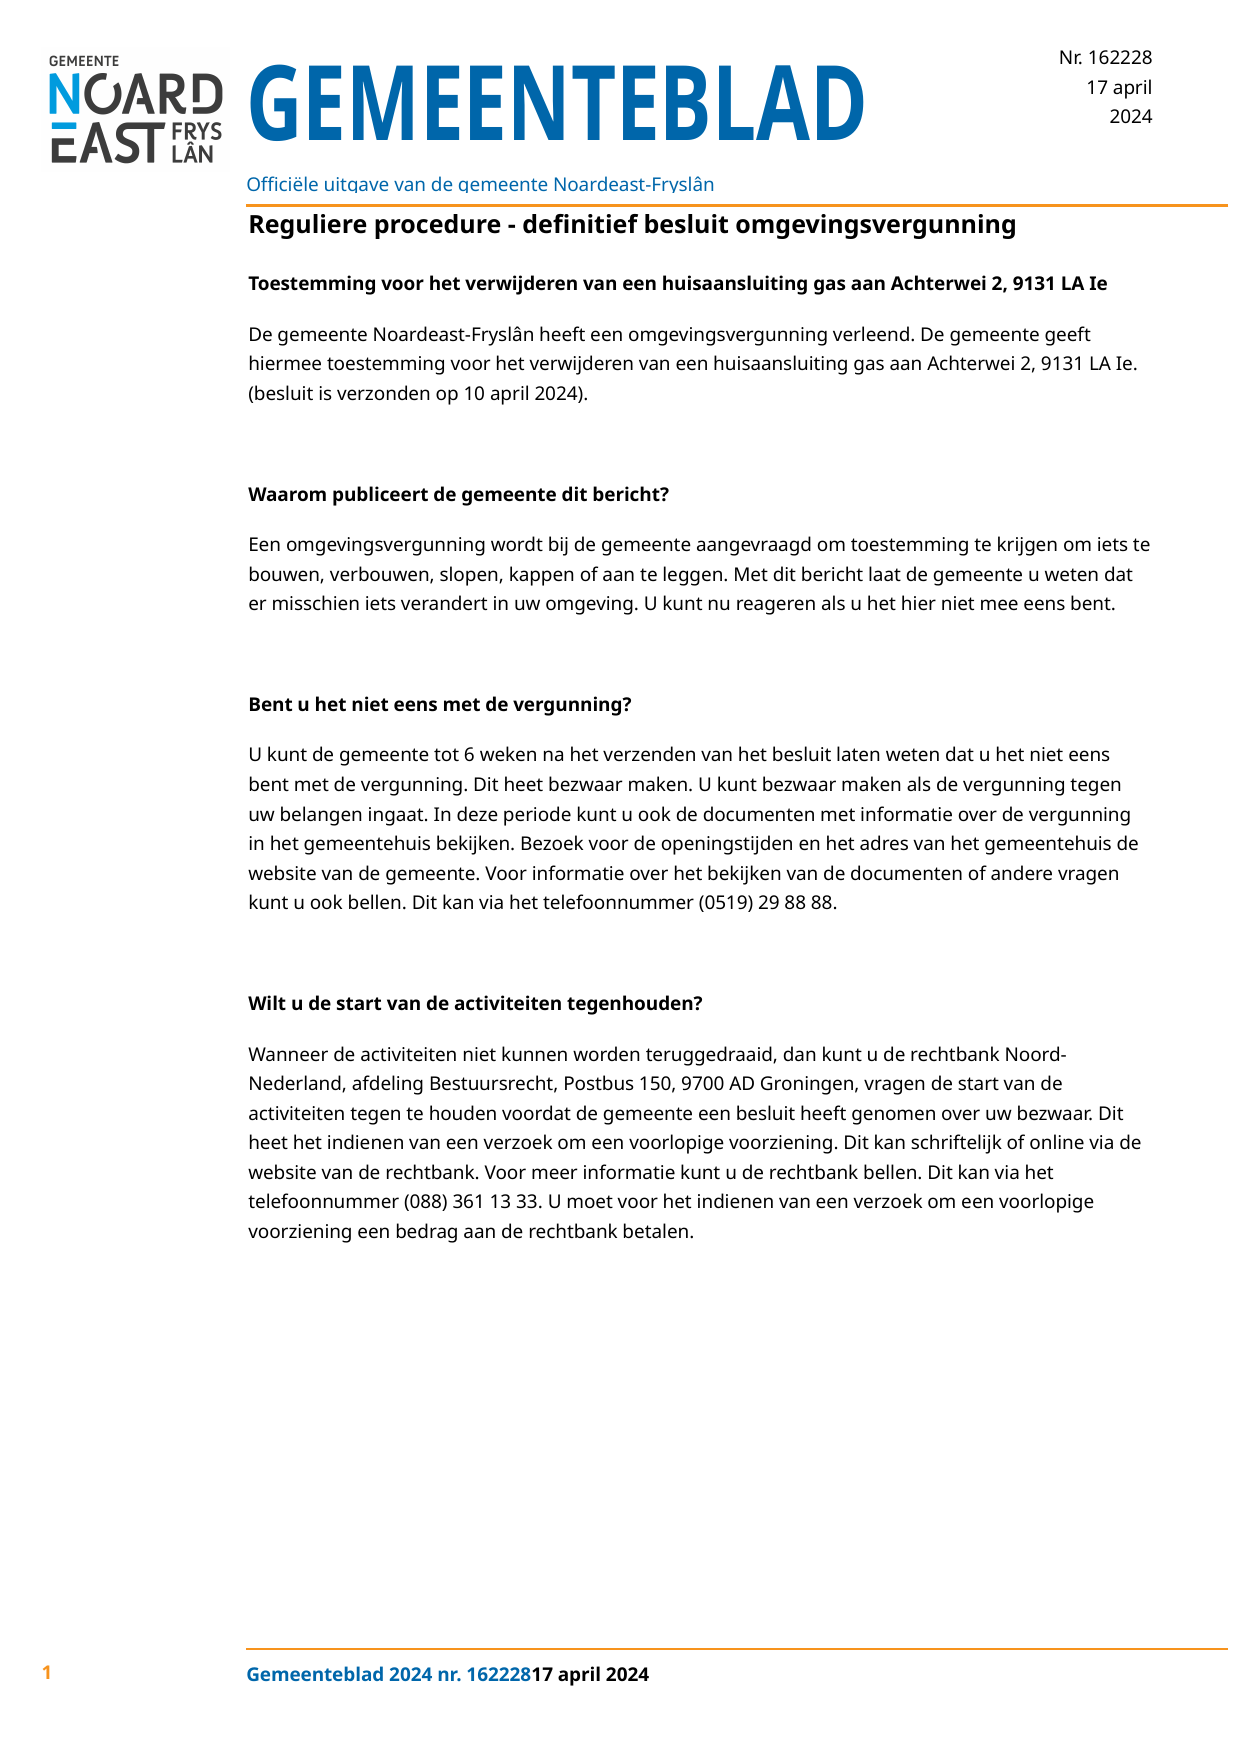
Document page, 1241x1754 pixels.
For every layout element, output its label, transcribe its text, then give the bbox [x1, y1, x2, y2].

text Waarom publiceert de gemeente dit bericht? [248, 481, 1152, 506]
text Bent u het niet eens met de vergunning? [248, 691, 1152, 717]
text Wilt u de start van de activiteiten tegenhouden? [248, 990, 1152, 1016]
text Reguliere procedure - definitief besluit omgevingsvergunning [248, 207, 1152, 241]
text Toestemming voor het verwijderen van een huisaansluiting gas aan Achterwei 2, 9131 LA Ie [248, 270, 1152, 296]
picture [41, 47, 231, 172]
text Een omgevingsvergunning wordt bij de gemeente aangevraagd om toestemming te krijgen om iets te bouwen, verbouwen, slopen, kappen of aan te leggen. Met dit bericht laat de gemeente u weten dat er misschien iets verandert in uw omgeving. U kunt nu reageren als u het hier niet mee eens bent. [248, 531, 1152, 616]
text U kunt de gemeente tot 6 weken na het verzenden van het besluit laten weten dat u het niet eens bent met de vergunning. Dit heet bezwaar maken. U kunt bezwaar maken als de vergunning tegen uw belangen ingaat. In deze periode kunt u ook de documenten met informatie over de vergunning in het gemeentehuis bekijken. Bezoek voor de openingstijden en het adres van het gemeentehuis de website van de gemeente. Voor informatie over het bekijken van de documenten of andere vragen kunt u ook bellen. Dit kan via het telefoonnummer (0519) 29 88 88. [248, 742, 1152, 915]
text De gemeente Noardeast-Fryslân heeft een omgevingsvergunning verleend. De gemeente geeft hiermee toestemming voor het verwijderen van een huisaansluiting gas aan Achterwei 2, 9131 LA Ie. (besluit is verzonden op 10 april 2024). [248, 321, 1152, 406]
text Wanneer de activiteiten niet kunnen worden teruggedraaid, dan kunt u de rechtbank Noord-Nederland, afdeling Bestuursrecht, Postbus 150, 9700 AD Groningen, vragen de start van de activiteiten tegen te houden voordat de gemeente een besluit heeft genomen over uw bezwaar. Dit heet het indienen van een verzoek om een voorlopige voorziening. Dit kan schriftelijk of online via de website van de rechtbank. Voor meer informatie kunt u de rechtbank bellen. Dit kan via het telefoonnummer (088) 361 13 33. U moet voor het indienen van een verzoek om een voorlopige voorziening een bedrag aan de rechtbank betalen. [248, 1041, 1152, 1244]
